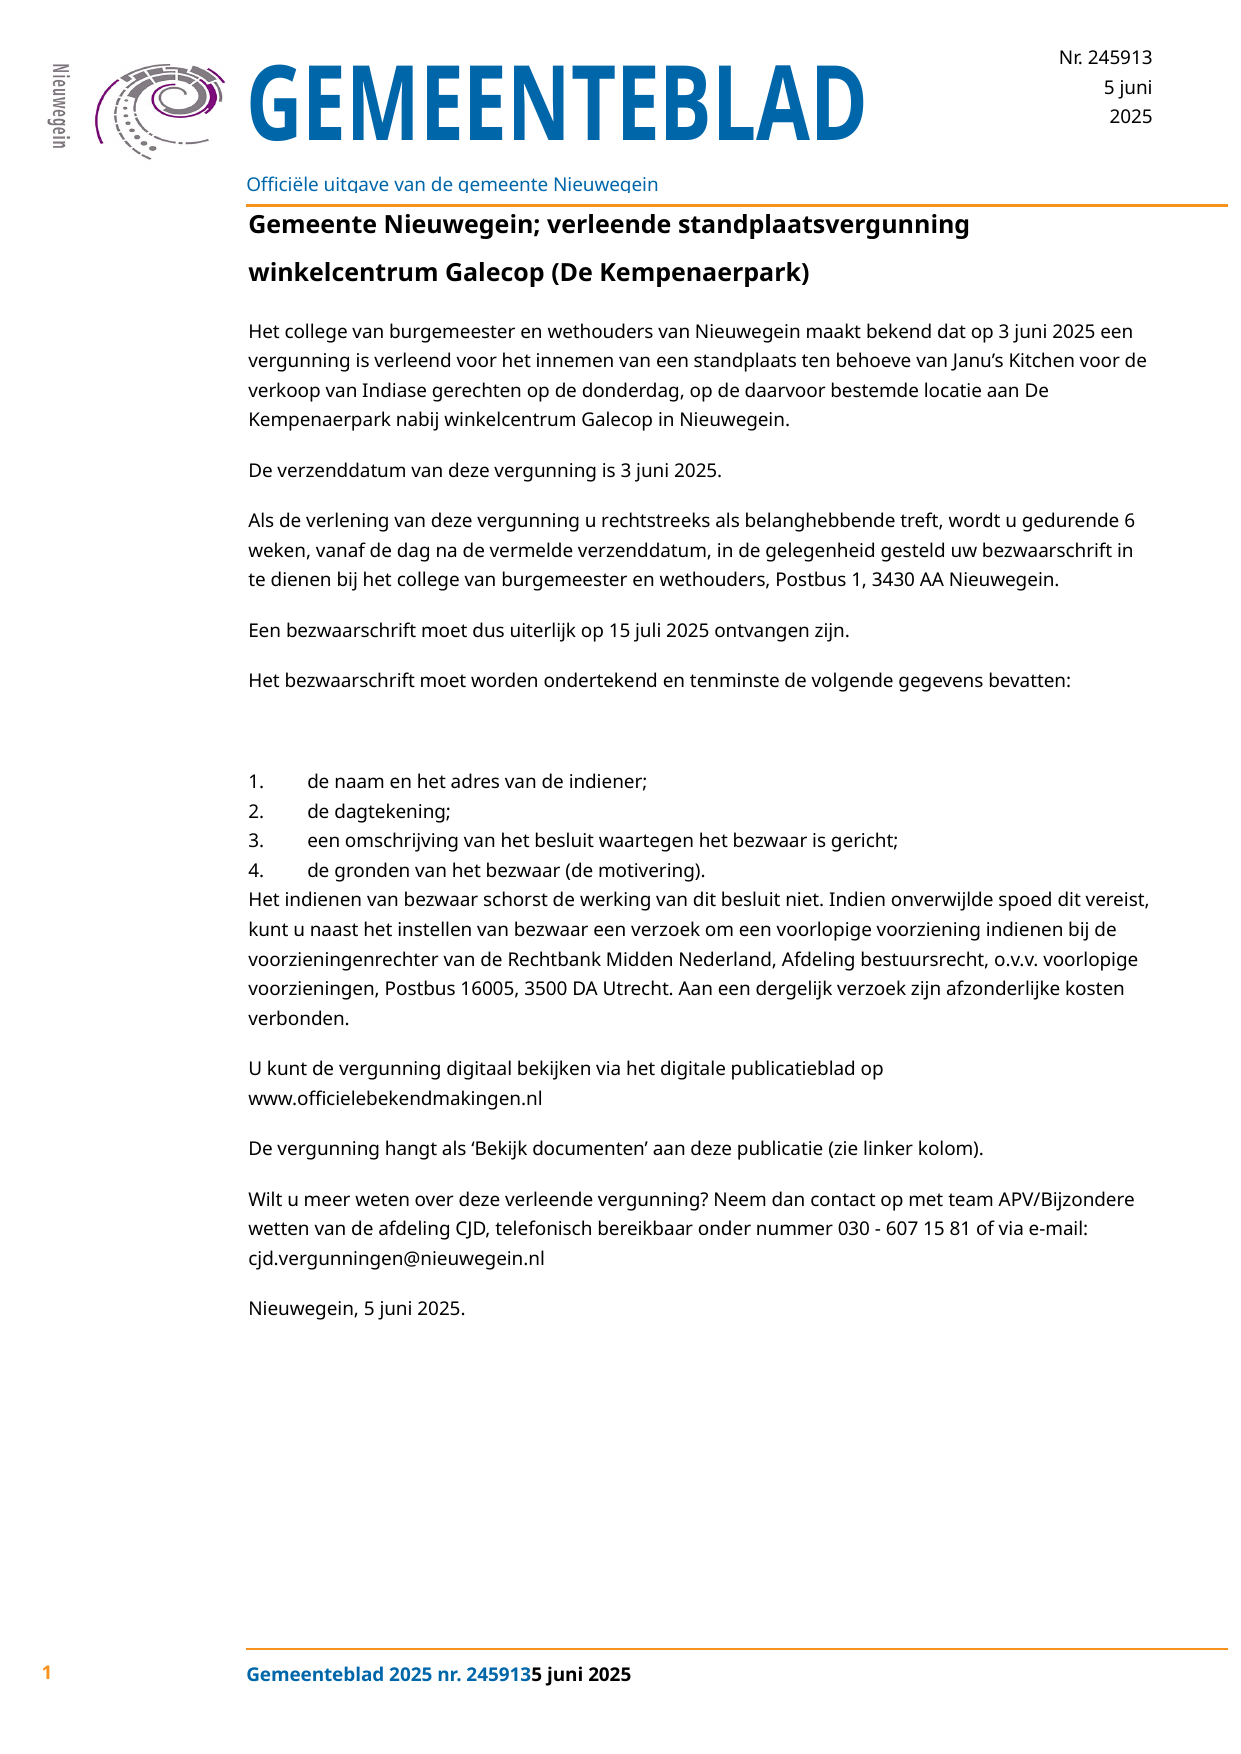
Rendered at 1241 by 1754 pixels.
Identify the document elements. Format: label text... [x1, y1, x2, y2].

list de naam en het adres van de indiener; [248, 768, 1152, 794]
list de dagtekening; [248, 798, 1152, 824]
picture [41, 47, 231, 172]
text Het bezwaarschrift moet worden ondertekend en tenminste de volgende gegevens bevatten: [248, 667, 1152, 693]
text De verzenddatum van deze vergunning is 3 juni 2025. [248, 457, 1152, 483]
text U kunt de vergunning digitaal bekijken via het digitale publicatieblad op www.officielebekendmakingen.nl [248, 1055, 1152, 1111]
text Het college van burgemeester en wethouders van Nieuwegein maakt bekend dat op 3 juni 2025 een vergunning is verleend voor het innemen van een standplaats ten behoeve van Janu’s Kitchen voor de verkoop van Indiase gerechten op de donderdag, op de daarvoor bestemde locatie aan De Kempenaerpark nabij winkelcentrum Galecop in Nieuwegein. [248, 318, 1152, 432]
text De vergunning hangt als ‘Bekijk documenten’ aan deze publicatie (zie linker kolom). [248, 1135, 1152, 1161]
text Wilt u meer weten over deze verleende vergunning? Neem dan contact op met team APV/Bijzondere wetten van de afdeling CJD, telefonisch bereikbaar onder nummer 030 - 607 15 81 of via e-mail: cjd.vergunningen@nieuwegein.nl [248, 1186, 1152, 1271]
list een omschrijving van het besluit waartegen het bezwaar is gericht; [248, 827, 1152, 853]
text Als de verlening van deze vergunning u rechtstreeks als belanghebbende treft, wordt u gedurende 6 weken, vanaf de dag na de vermelde verzenddatum, in de gelegenheid gesteld uw bezwaarschrift in te dienen bij het college van burgemeester en wethouders, Postbus 1, 3430 AA Nieuwegein. [248, 507, 1152, 592]
text Het indienen van bezwaar schorst de werking van dit besluit niet. Indien onverwijlde spoed dit vereist, kunt u naast het instellen van bezwaar een verzoek om een voorlopige voorziening indienen bij de voorzieningenrechter van de Rechtbank Midden Nederland, Afdeling bestuursrecht, o.v.v. voorlopige voorzieningen, Postbus 16005, 3500 DA Utrecht. Aan een dergelijk verzoek zijn afzonderlijke kosten verbonden. [248, 887, 1152, 1031]
list de gronden van het bezwaar (de motivering). [248, 857, 1152, 883]
text Gemeente Nieuwegein; verleende standplaatsvergunning winkelcentrum Galecop (De Kempenaerpark) [248, 207, 1152, 288]
text Een bezwaarschrift moet dus uiterlijk op 15 juli 2025 ontvangen zijn. [248, 617, 1152, 643]
text Nieuwegein, 5 juni 2025. [248, 1295, 1152, 1321]
